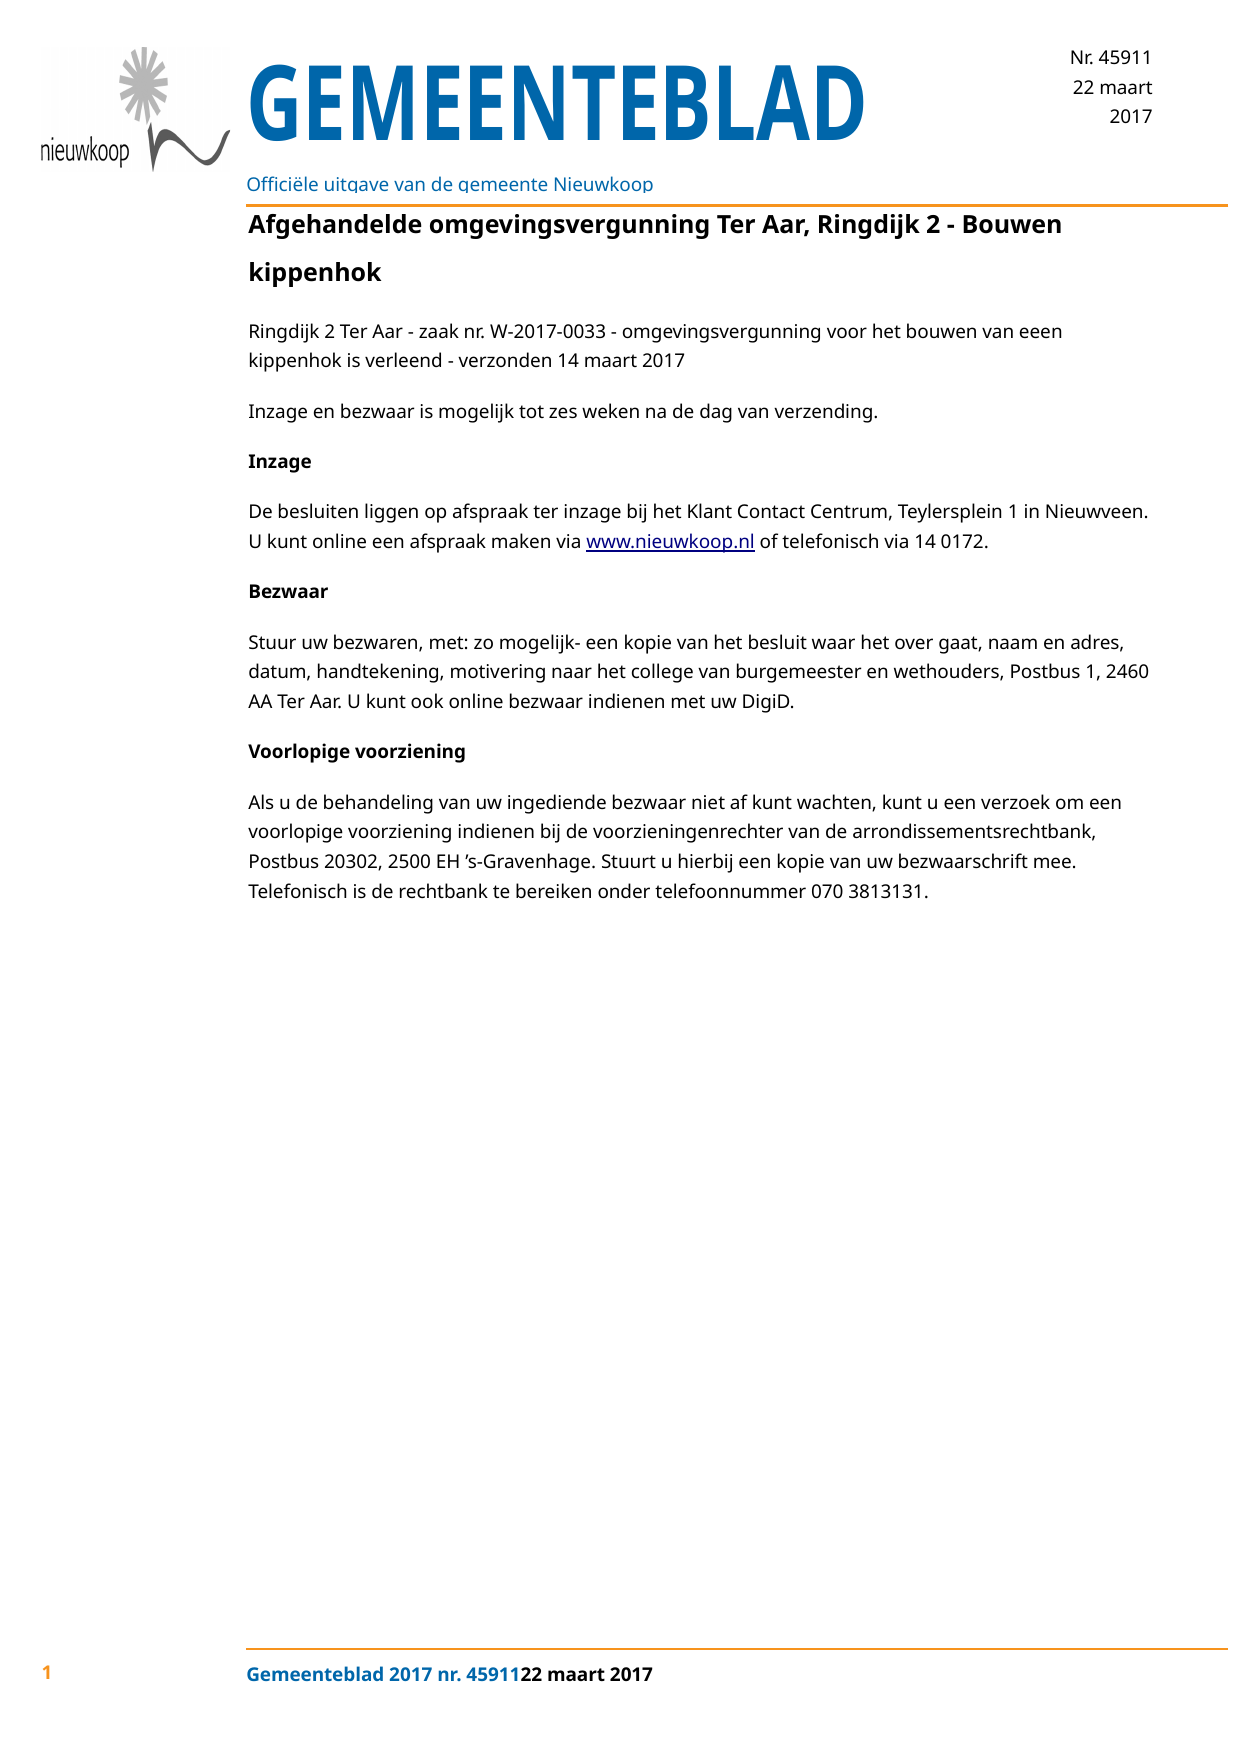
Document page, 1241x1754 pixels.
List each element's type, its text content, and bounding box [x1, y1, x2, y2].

text Inzage [248, 448, 1152, 474]
text Als u de behandeling van uw ingediende bezwaar niet af kunt wachten, kunt u een verzoek om een voorlopige voorziening indienen bij de voorzieningenrechter van de arrondissementsrechtbank, Postbus 20302, 2500 EH ’s-Gravenhage. Stuurt u hierbij een kopie van uw bezwaarschrift mee. Telefonisch is de rechtbank te bereiken onder telefoonnummer 070 3813131. [248, 789, 1152, 904]
text Bezwaar [248, 579, 1152, 604]
text Stuur uw bezwaren, met: zo mogelijk- een kopie van het besluit waar het over gaat, naam en adres, datum, handtekening, motivering naar het college van burgemeester en wethouders, Postbus 1, 2460 AA Ter Aar. U kunt ook online bezwaar indienen met uw DigiD. [248, 629, 1152, 714]
text Voorlopige voorziening [248, 739, 1152, 764]
text De besluiten liggen op afspraak ter inzage bij het Klant Contact Centrum, Teylersplein 1 in Nieuwveen. U kunt online een afspraak maken via www.nieuwkoop.nl of telefonisch via 14 0172. [248, 499, 1152, 554]
text Afgehandelde omgevingsvergunning Ter Aar, Ringdijk 2 - Bouwen kippenhok [248, 207, 1152, 288]
text Inzage en bezwaar is mogelijk tot zes weken na de dag van verzending. [248, 398, 1152, 424]
picture [41, 47, 231, 172]
text Ringdijk 2 Ter Aar - zaak nr. W-2017-0033 - omgevingsvergunning voor het bouwen van eeen kippenhok is verleend - verzonden 14 maart 2017 [248, 318, 1152, 373]
